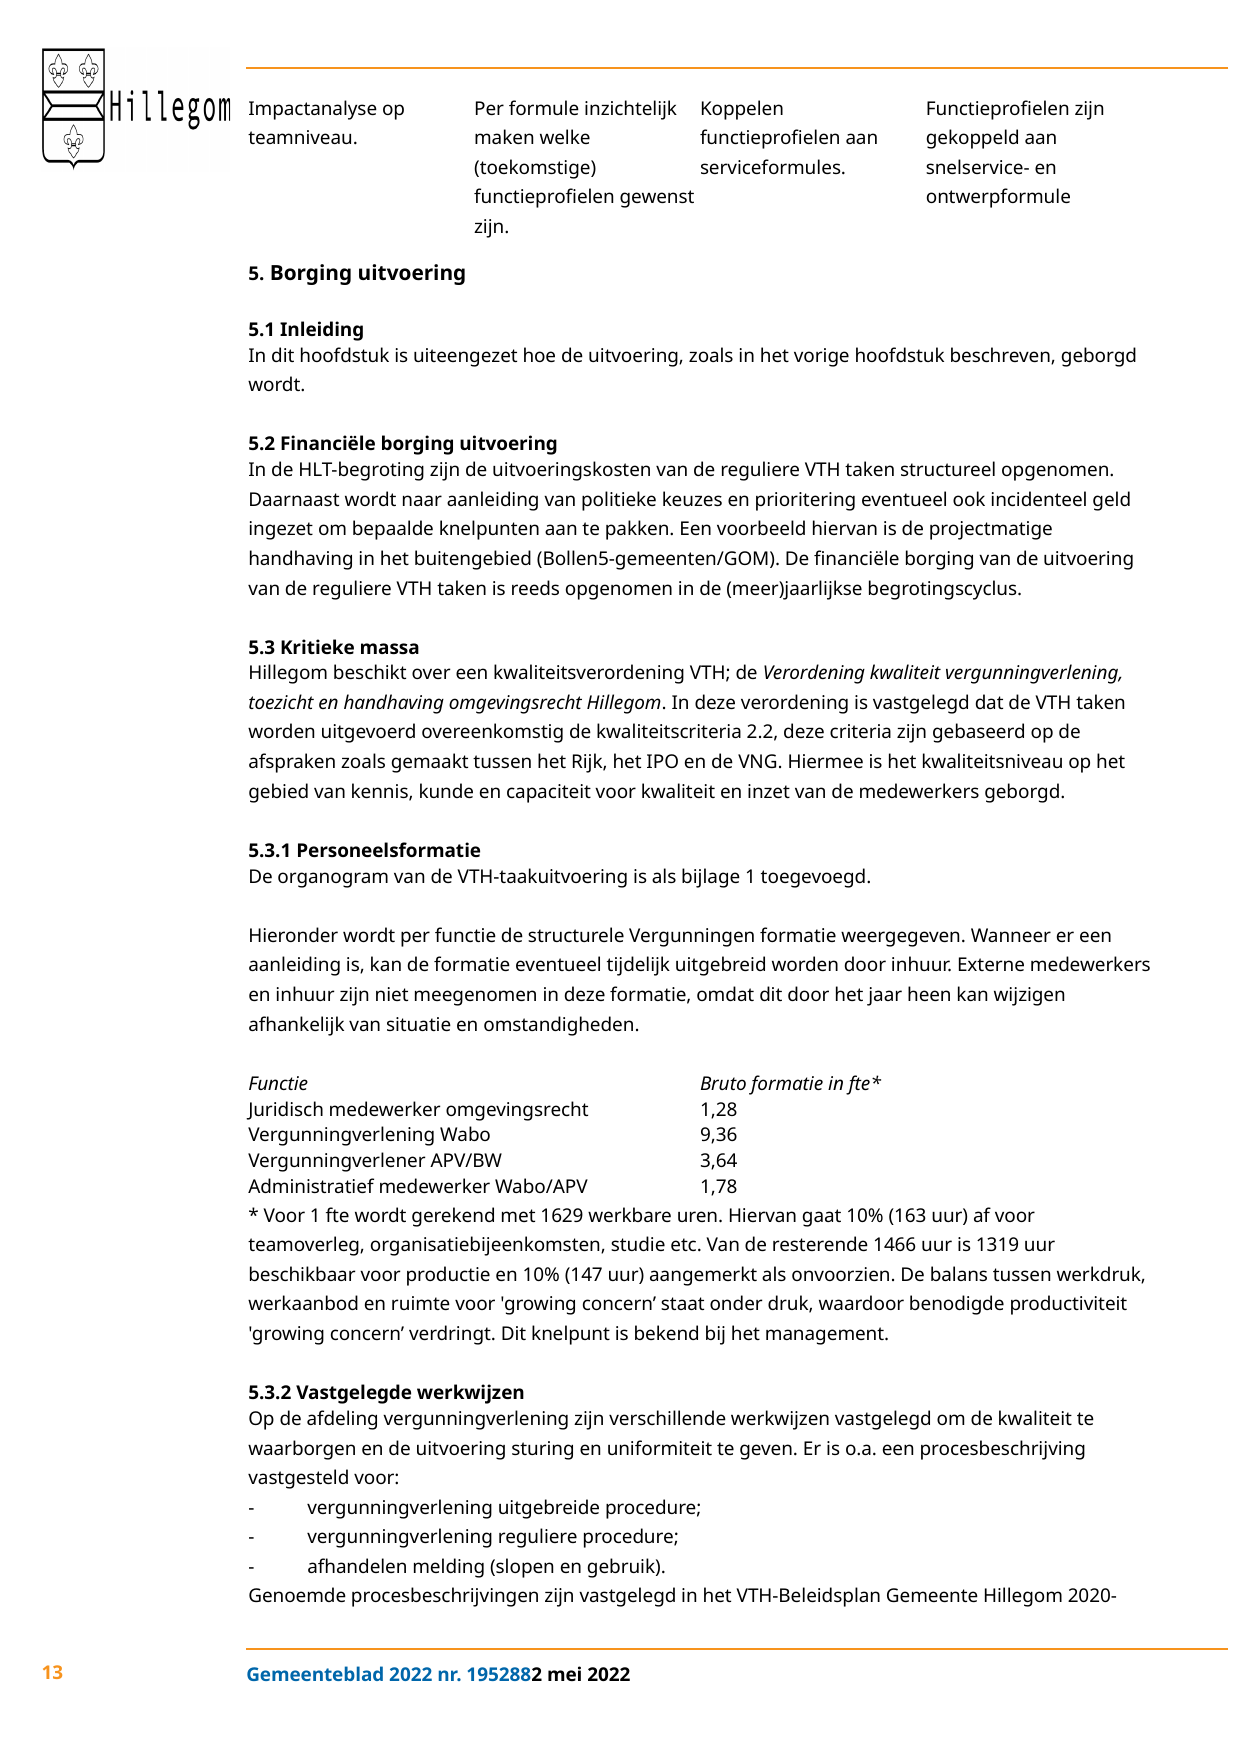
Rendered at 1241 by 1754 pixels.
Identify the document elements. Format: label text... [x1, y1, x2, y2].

table_cell Impactanalyse op teamniveau. [248, 95, 474, 239]
table_cell 1,28 [700, 1096, 1152, 1121]
table_cell Functieprofielen zijn gekoppeld aan snelservice- en ontwerpformule [926, 95, 1152, 239]
text 5.3.1 Personeelsformatie [248, 837, 1152, 863]
picture [41, 47, 231, 172]
table_cell Vergunningverlening Wabo [248, 1121, 700, 1147]
table_header Functie [248, 1070, 700, 1096]
table_cell Administratief medewerker Wabo/APV [248, 1173, 700, 1199]
list vergunningverlening reguliere procedure; [248, 1523, 1152, 1549]
text 5.3 Kritieke massa [248, 634, 1152, 659]
text Genoemde procesbeschrijvingen zijn vastgelegd in het VTH-Beleidsplan Gemeente Hillegom 2020- [248, 1583, 1152, 1608]
text Hillegom beschikt over een kwaliteitsverordening VTH; de Verordening kwaliteit vergunningverlening, toezicht en handhaving omgevingsrecht Hillegom. In deze verordening is vastgelegd dat de VTH taken worden uitgevoerd overeenkomstig de kwaliteitscriteria 2.2, deze criteria zijn gebaseerd op de afspraken zoals gemaakt tussen het Rijk, het IPO en de VNG. Hiermee is het kwaliteitsniveau op het gebied van kennis, kunde en capaciteit voor kwaliteit en inzet van de medewerkers geborgd. [248, 659, 1152, 804]
text Op de afdeling vergunningverlening zijn verschillende werkwijzen vastgelegd om de kwaliteit te waarborgen en de uitvoering sturing en uniformiteit te geven. Er is o.a. een procesbeschrijving vastgesteld voor: [248, 1405, 1152, 1490]
table_cell Juridisch medewerker omgevingsrecht [248, 1096, 700, 1121]
table_cell Koppelen functieprofielen aan serviceformules. [700, 95, 926, 239]
list vergunningverlening uitgebreide procedure; [248, 1494, 1152, 1519]
text 5.3.2 Vastgelegde werkwijzen [248, 1379, 1152, 1405]
table_cell 3,64 [700, 1147, 1152, 1173]
table_cell Per formule inzichtelijk maken welke (toekomstige) functieprofielen gewenst zijn. [474, 95, 700, 239]
text * Voor 1 fte wordt gerekend met 1629 werkbare uren. Hiervan gaat 10% (163 uur) af voor teamoverleg, organisatiebijeenkomsten, studie etc. Van de resterende 1466 uur is 1319 uur beschikbaar voor productie en 10% (147 uur) aangemerkt als onvoorzien. De balans tussen werkdruk, werkaanbod en ruimte voor 'growing concern’ staat onder druk, waardoor benodigde productiviteit 'growing concern’ verdringt. Dit knelpunt is bekend bij het management. [248, 1202, 1152, 1346]
table_header Bruto formatie in fte* [700, 1070, 1152, 1096]
text 5. Borging uitvoering [248, 258, 1152, 287]
table_cell 1,78 [700, 1173, 1152, 1199]
text In dit hoofdstuk is uiteengezet hoe de uitvoering, zoals in het vorige hoofdstuk beschreven, geborgd wordt. [248, 342, 1152, 397]
list afhandelen melding (slopen en gebruik). [248, 1553, 1152, 1579]
text De organogram van de VTH-taakuitvoering is als bijlage 1 toegevoegd. [248, 863, 1152, 888]
text Hieronder wordt per functie de structurele Vergunningen formatie weergegeven. Wanneer er een aanleiding is, kan de formatie eventueel tijdelijk uitgebreid worden door inhuur. Externe medewerkers en inhuur zijn niet meegenomen in deze formatie, omdat dit door het jaar heen kan wijzigen afhankelijk van situatie en omstandigheden. [248, 922, 1152, 1036]
text In de HLT-begroting zijn de uitvoeringskosten van de reguliere VTH taken structureel opgenomen. Daarnaast wordt naar aanleiding van politieke keuzes en prioritering eventueel ook incidenteel geld ingezet om bepaalde knelpunten aan te pakken. Een voorbeeld hiervan is de projectmatige handhaving in het buitengebied (Bollen5-gemeenten/GOM). De financiële borging van de uitvoering van de reguliere VTH taken is reeds opgenomen in de (meer)jaarlijkse begrotingscyclus. [248, 456, 1152, 600]
text 5.2 Financiële borging uitvoering [248, 431, 1152, 456]
table_cell Vergunningverlener APV/BW [248, 1147, 700, 1173]
text 5.1 Inleiding [248, 316, 1152, 342]
table_cell 9,36 [700, 1121, 1152, 1147]
